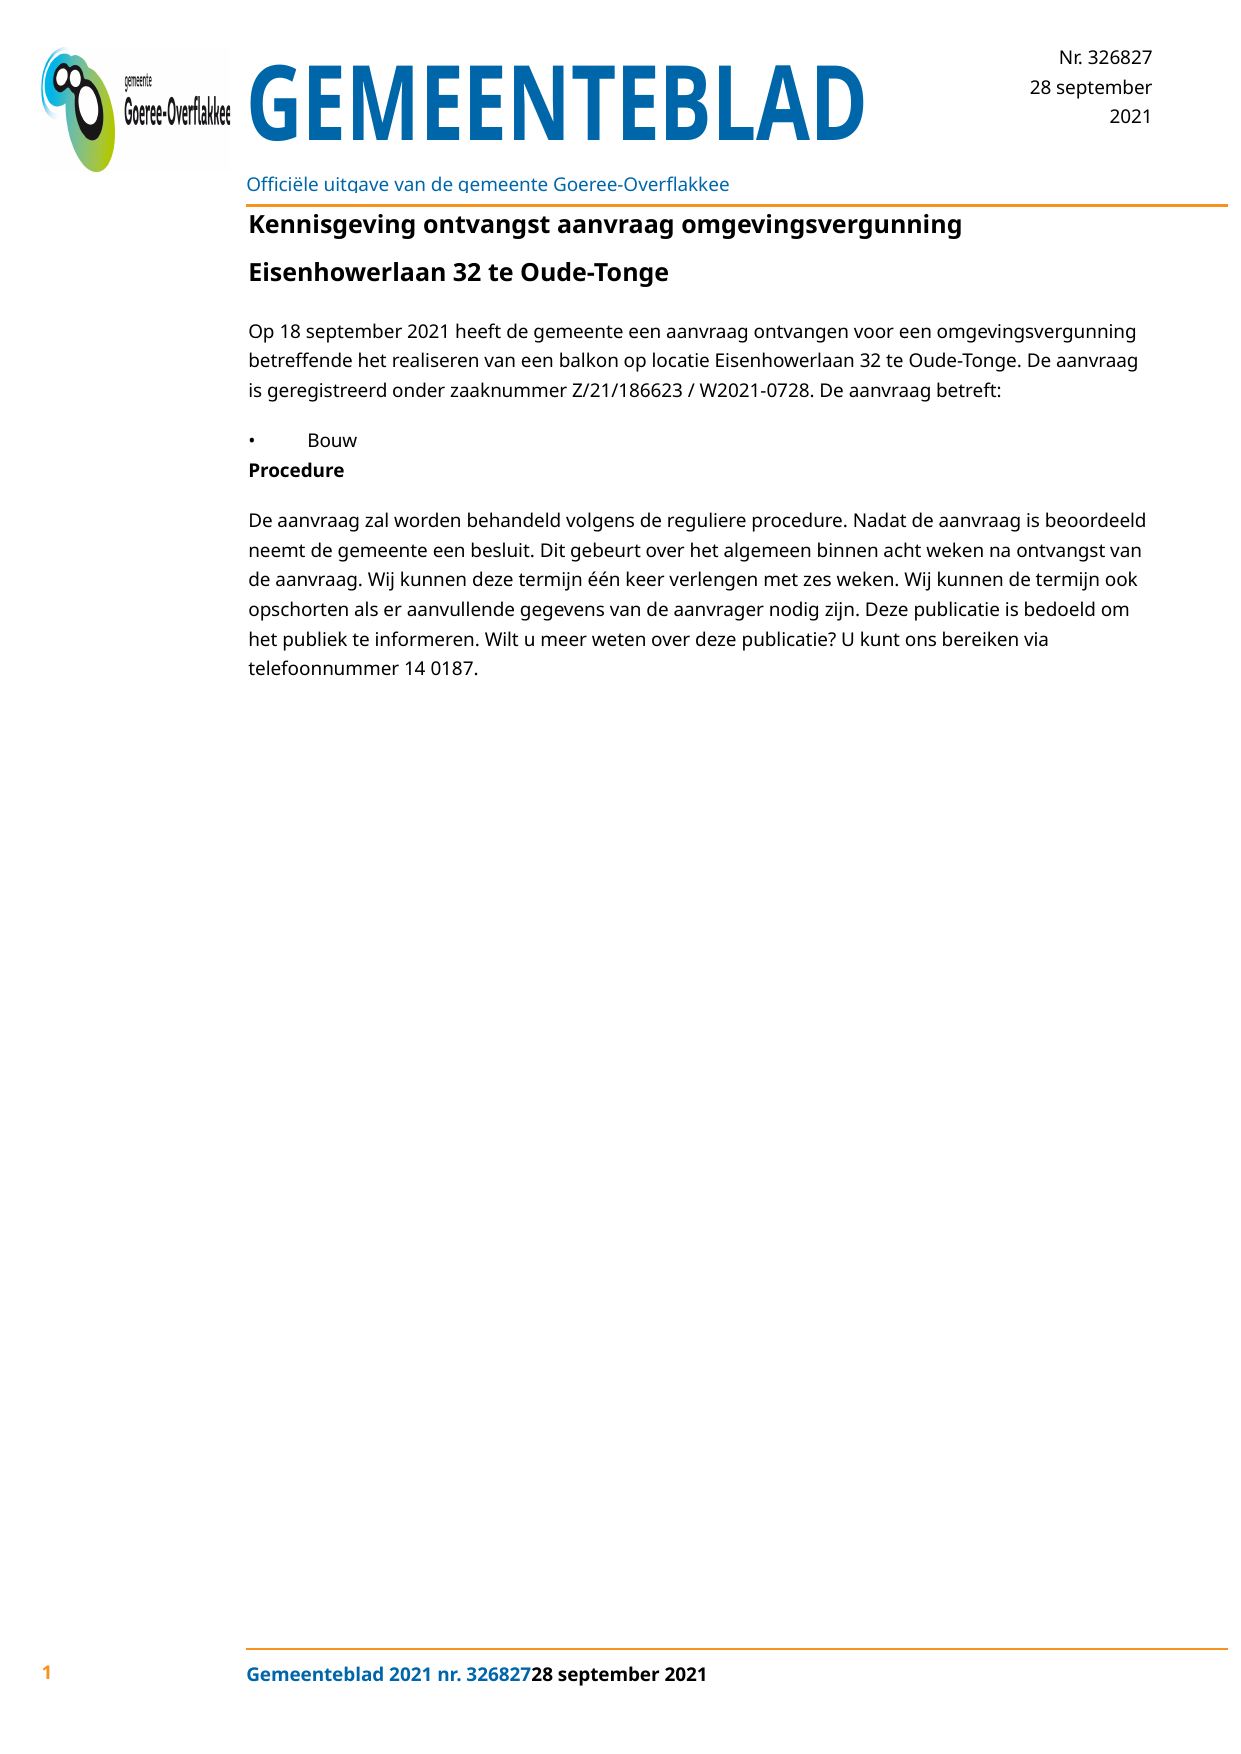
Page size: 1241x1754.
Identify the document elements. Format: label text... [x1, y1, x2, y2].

list Bouw [248, 427, 1152, 453]
picture [41, 47, 231, 172]
text Procedure [248, 457, 1152, 483]
text De aanvraag zal worden behandeld volgens de reguliere procedure. Nadat de aanvraag is beoordeeld neemt de gemeente een besluit. Dit gebeurt over het algemeen binnen acht weken na ontvangst van de aanvraag. Wij kunnen deze termijn één keer verlengen met zes weken. Wij kunnen de termijn ook opschorten als er aanvullende gegevens van de aanvrager nodig zijn. Deze publicatie is bedoeld om het publiek te informeren. Wilt u meer weten over deze publicatie? U kunt ons bereiken via telefoonnummer 14 0187. [248, 507, 1152, 681]
text Kennisgeving ontvangst aanvraag omgevingsvergunning Eisenhowerlaan 32 te Oude-Tonge [248, 207, 1152, 288]
text Op 18 september 2021 heeft de gemeente een aanvraag ontvangen voor een omgevingsvergunning betreffende het realiseren van een balkon op locatie Eisenhowerlaan 32 te Oude-Tonge. De aanvraag is geregistreerd onder zaaknummer Z/21/186623 / W2021-0728. De aanvraag betreft: [248, 318, 1152, 403]
